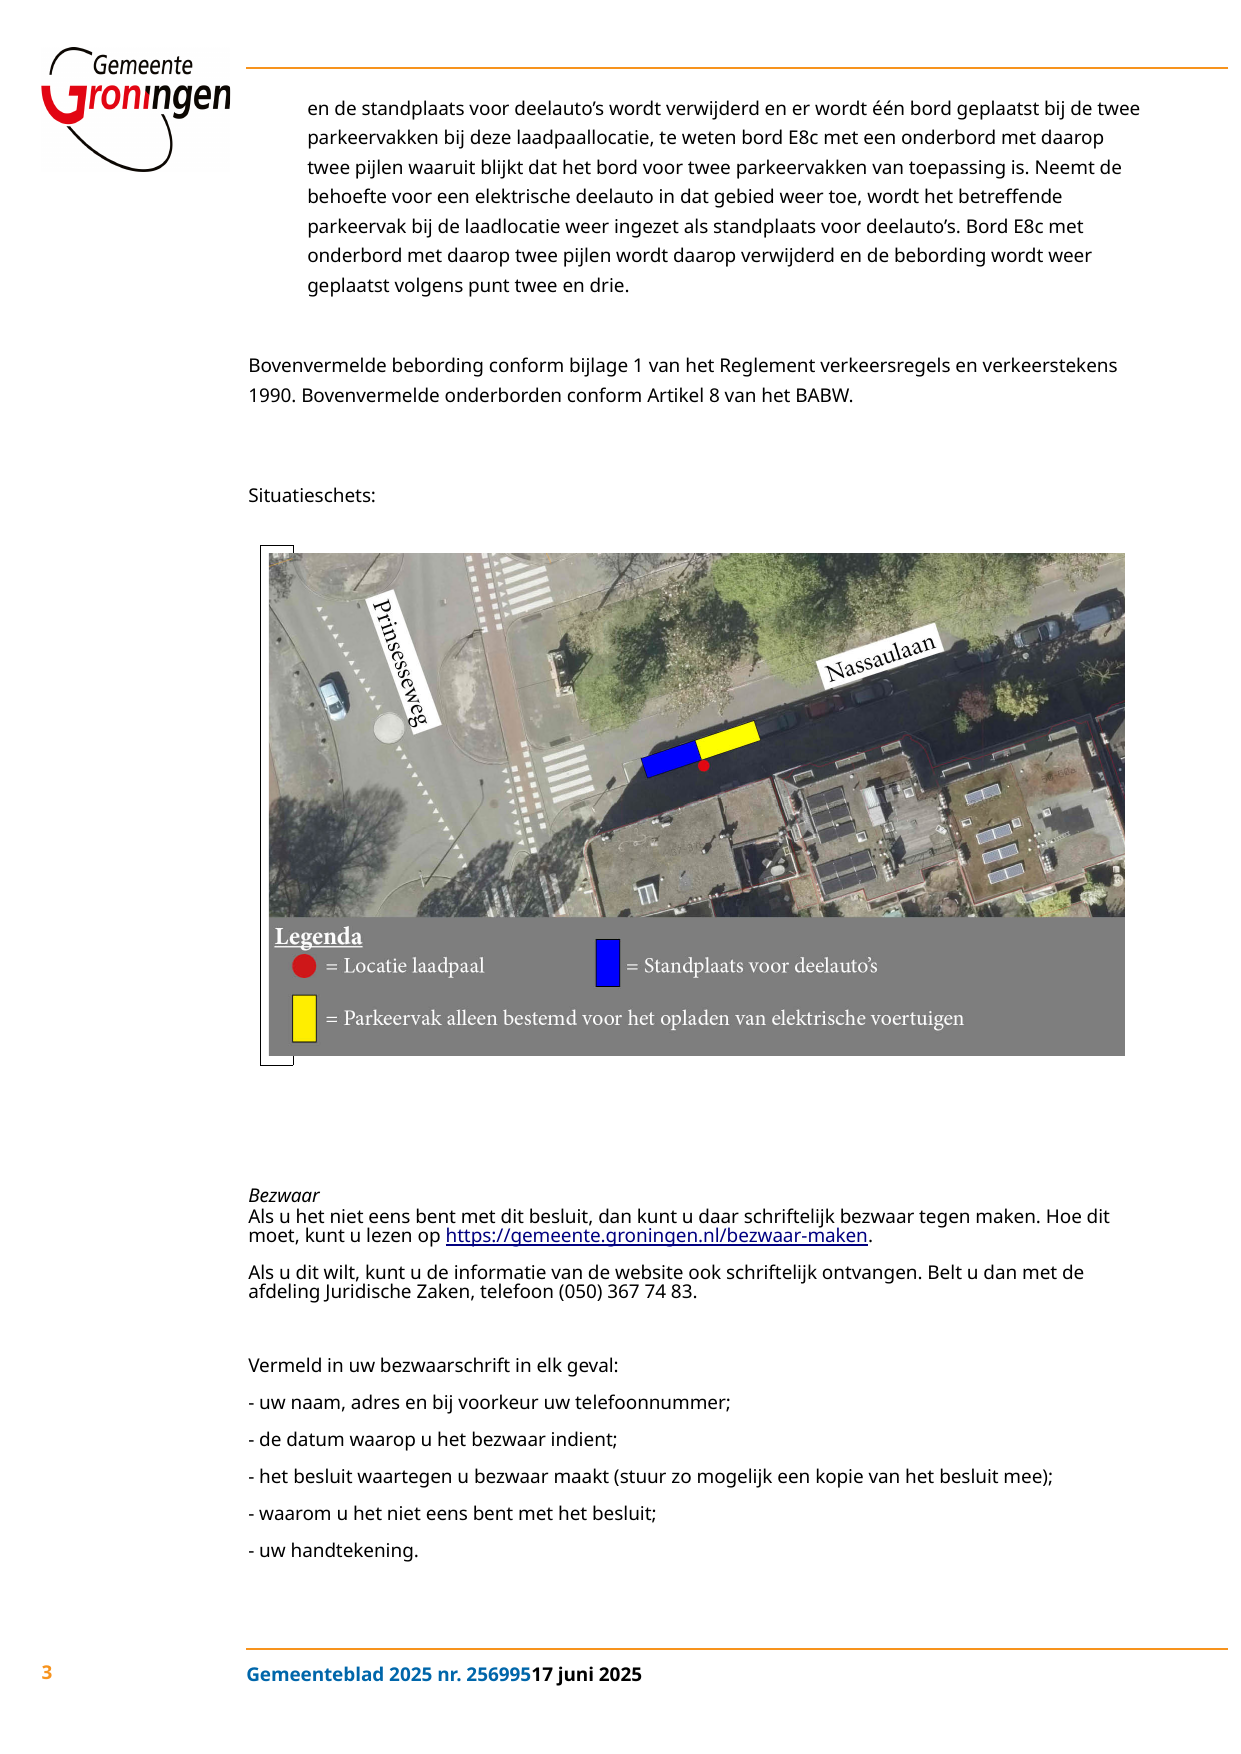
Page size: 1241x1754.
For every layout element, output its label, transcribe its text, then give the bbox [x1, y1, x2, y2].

text - waarom u het niet eens bent met het besluit; [248, 1505, 1152, 1524]
text - uw handtekening. [248, 1542, 1152, 1561]
picture [268, 553, 1125, 1056]
text Situatieschets: [248, 483, 1152, 508]
list en de standplaats voor deelauto’s wordt verwijderd en er wordt één bord geplaatst bij de twee parkeervakken bij deze laadpaallocatie, te weten bord E8c met een onderbord met daarop twee pijlen waaruit blijkt dat het bord voor twee parkeervakken van toepassing is. Neemt de behoefte voor een elektrische deelauto in dat gebied weer toe, wordt het betreffende parkeervak bij de laadlocatie weer ingezet als standplaats voor deelauto’s. Bord E8c met onderbord met daarop twee pijlen wordt daarop verwijderd en de bebording wordt weer geplaatst volgens punt twee en drie. [248, 95, 1152, 298]
picture [41, 47, 231, 172]
text Als u het niet eens bent met dit besluit, dan kunt u daar schriftelijk bezwaar tegen maken. Hoe dit moet, kunt u lezen op https://gemeente.groningen.nl/bezwaar-maken. [248, 1208, 1152, 1246]
text Bovenvermelde bebording conform bijlage 1 van het Reglement verkeersregels en verkeerstekens 1990. Bovenvermelde onderborden conform Artikel 8 van het BABW. [248, 352, 1152, 408]
text - uw naam, adres en bij voorkeur uw telefoonnummer; [248, 1394, 1152, 1413]
text Als u dit wilt, kunt u de informatie van de website ook schriftelijk ontvangen. Belt u dan met de afdeling Juridische Zaken, telefoon (050) 367 74 83. [248, 1264, 1152, 1303]
text Bezwaar [248, 1182, 1152, 1208]
text Vermeld in uw bezwaarschrift in elk geval: [248, 1357, 1152, 1377]
text - de datum waarop u het bezwaar indient; [248, 1431, 1152, 1451]
text - het besluit waartegen u bezwaar maakt (stuur zo mogelijk een kopie van het besluit mee); [248, 1468, 1152, 1487]
